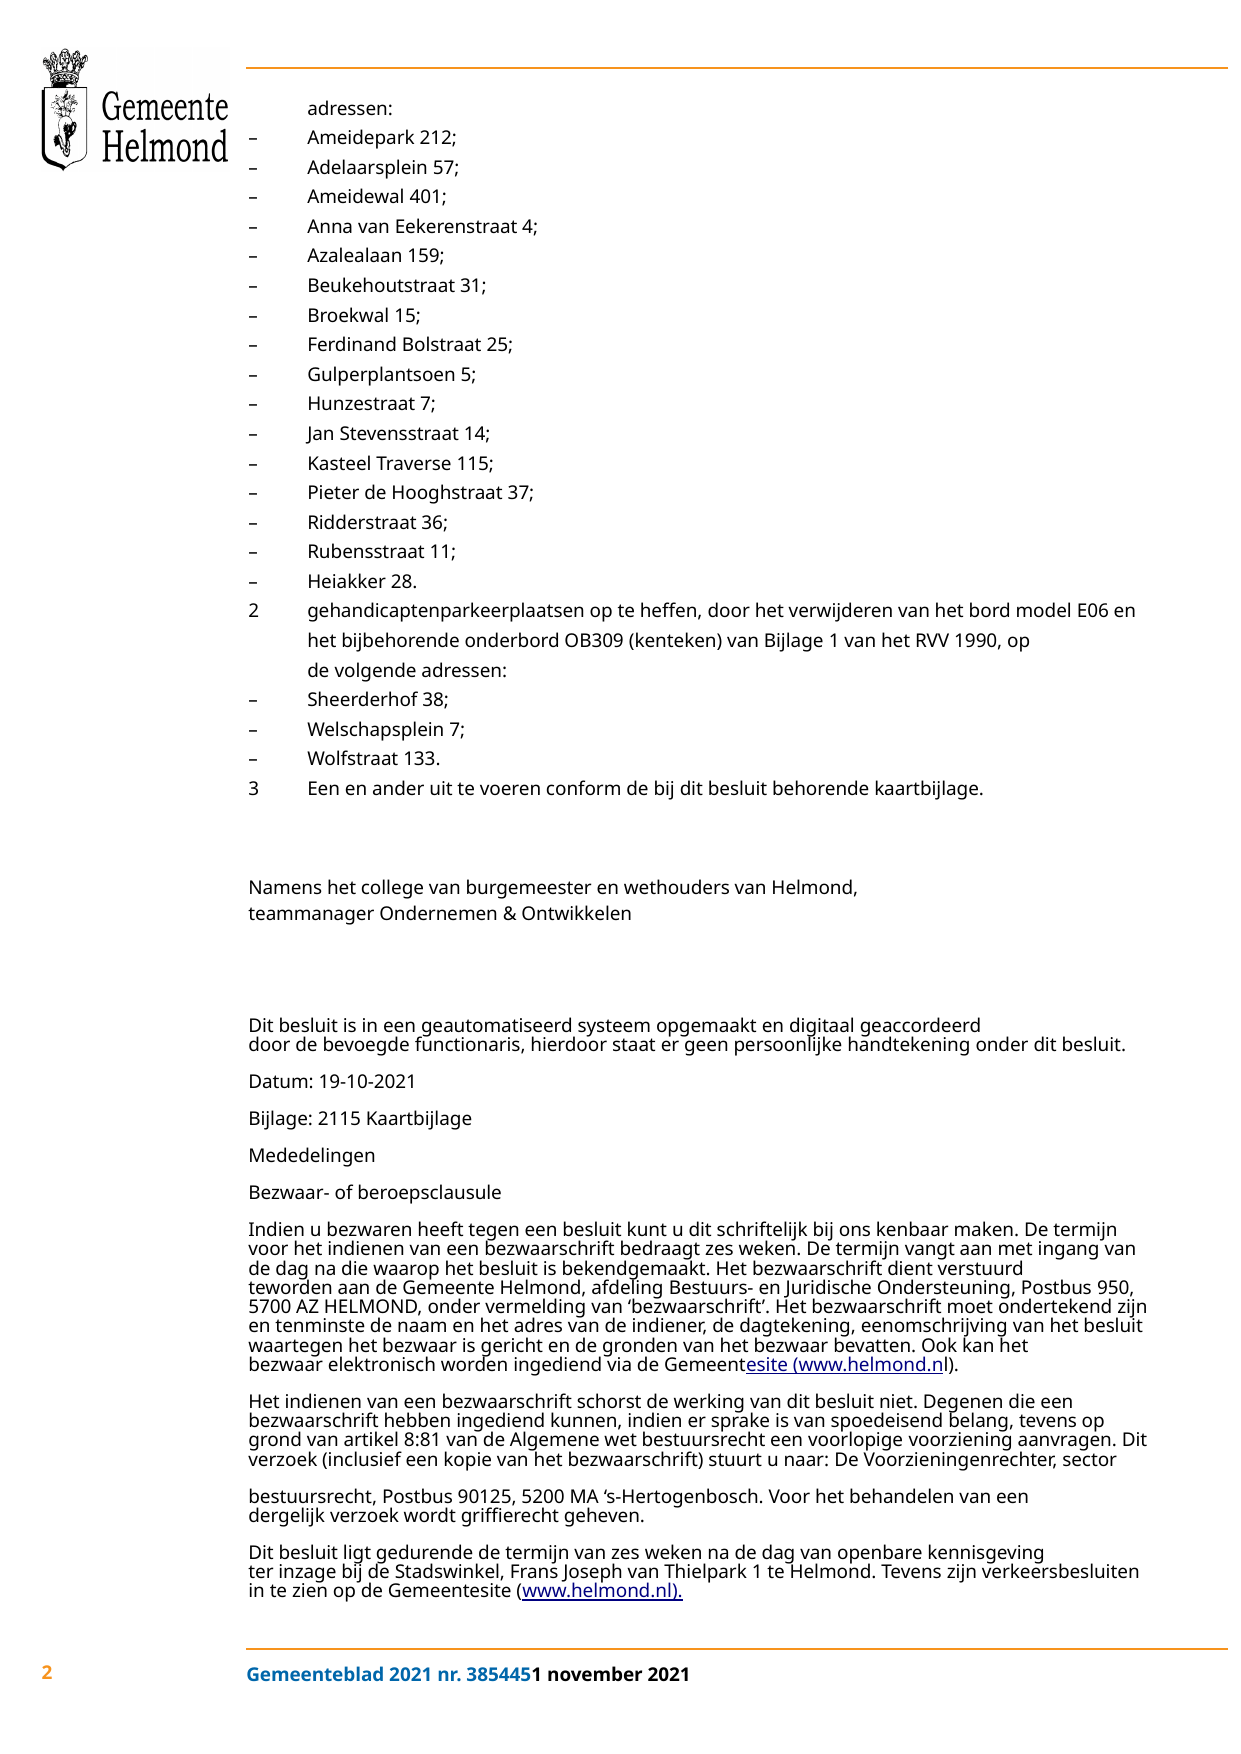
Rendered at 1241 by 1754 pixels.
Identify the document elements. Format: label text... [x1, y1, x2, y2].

list Gulperplantsoen 5; [248, 361, 1152, 387]
list gehandicaptenparkeerplaatsen op te heffen, door het verwijderen van het bord model E06 en het bijbehorende onderbord OB309 (kenteken) van Bijlage 1 van het RVV 1990, op de volgende adressen: [248, 598, 1152, 683]
list Rubensstraat 11; [248, 538, 1152, 564]
list Welschapsplein 7; [248, 716, 1152, 742]
text Bijlage: 2115 Kaartbijlage [248, 1110, 1152, 1129]
list Azalealaan 159; [248, 243, 1152, 268]
list adressen: [248, 95, 1152, 121]
list Ameidewal 401; [248, 183, 1152, 209]
text bestuursrecht, Postbus 90125, 5200 MA ‘s-Hertogenbosch. Voor het behandelen van een dergelijk verzoek wordt griffierecht geheven. [248, 1488, 1152, 1526]
list Sheerderhof 38; [248, 686, 1152, 712]
picture [41, 47, 231, 172]
list Kasteel Traverse 115; [248, 450, 1152, 476]
text Datum: 19-10-2021 [248, 1073, 1152, 1092]
text Dit besluit ligt gedurende de termijn van zes weken na de dag van openbare kennisgeving ter inzage bij de Stadswinkel, Frans Joseph van Thielpark 1 te Helmond. Tevens zijn verkeersbesluiten in te zien op de Gemeentesite (www.helmond.nl). [248, 1544, 1152, 1602]
text Het indienen van een bezwaarschrift schorst de werking van dit besluit niet. Degenen die een bezwaarschrift hebben ingediend kunnen, indien er sprake is van spoedeisend belang, tevens op grond van artikel 8:81 van de Algemene wet bestuursrecht een voorlopige voorziening aanvragen. Dit verzoek (inclusief een kopie van het bezwaarschrift) stuurt u naar: De Voorzieningenrechter, sector [248, 1393, 1152, 1470]
text Namens het college van burgemeester en wethouders van Helmond, [248, 874, 1152, 900]
list Ameidepark 212; [248, 124, 1152, 150]
text Bezwaar- of beroepsclausule [248, 1184, 1152, 1203]
list Ferdinand Bolstraat 25; [248, 331, 1152, 357]
text Indien u bezwaren heeft tegen een besluit kunt u dit schriftelijk bij ons kenbaar maken. De termijn voor het indienen van een bezwaarschrift bedraagt zes weken. De termijn vangt aan met ingang van de dag na die waarop het besluit is bekendgemaakt. Het bezwaarschrift dient verstuurd teworden aan de Gemeente Helmond, afdeling Bestuurs- en Juridische Ondersteuning, Postbus 950, 5700 AZ HELMOND, onder vermelding van ‘bezwaarschrift’. Het bezwaarschrift moet ondertekend zijn en tenminste de naam en het adres van de indiener, de dagtekening, eenomschrijving van het besluit waartegen het bezwaar is gericht en de gronden van het bezwaar bevatten. Ook kan het bezwaar elektronisch worden ingediend via de Gemeentesite (www.helmond.nl). [248, 1221, 1152, 1375]
list Jan Stevensstraat 14; [248, 420, 1152, 446]
list Wolfstraat 133. [248, 746, 1152, 771]
text Mededelingen [248, 1147, 1152, 1166]
list Adelaarsplein 57; [248, 154, 1152, 180]
list Anna van Eekerenstraat 4; [248, 213, 1152, 239]
list Ridderstraat 36; [248, 509, 1152, 535]
text Dit besluit is in een geautomatiseerd systeem opgemaakt en digitaal geaccordeerd door de bevoegde functionaris, hierdoor staat er geen persoonlijke handtekening onder dit besluit. [248, 1017, 1152, 1055]
list Heiakker 28. [248, 568, 1152, 594]
list Beukehoutstraat 31; [248, 272, 1152, 298]
list Hunzestraat 7; [248, 391, 1152, 416]
list Broekwal 15; [248, 302, 1152, 328]
text teammanager Ondernemen & Ontwikkelen [248, 900, 1152, 926]
list Pieter de Hooghstraat 37; [248, 479, 1152, 505]
list Een en ander uit te voeren conform de bij dit besluit behorende kaartbijlage. [248, 775, 1152, 801]
